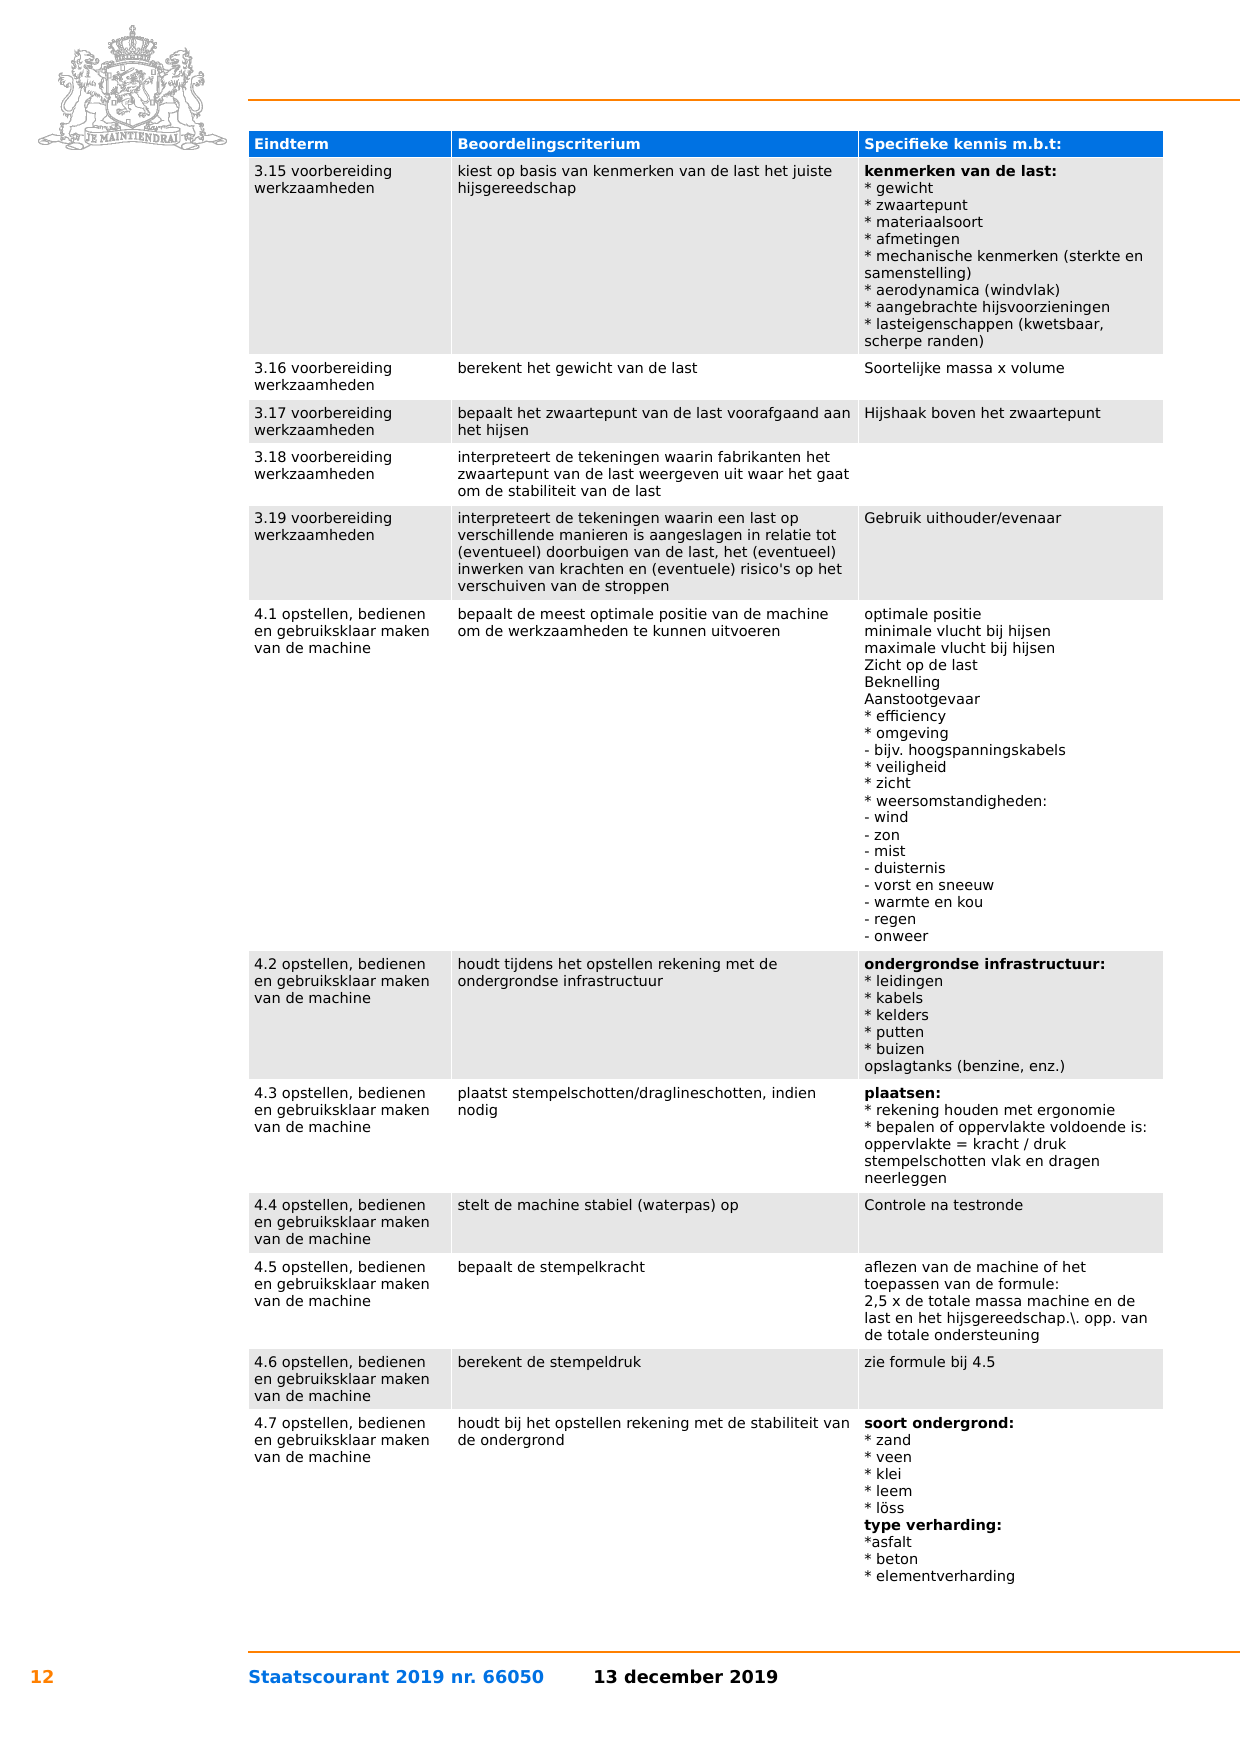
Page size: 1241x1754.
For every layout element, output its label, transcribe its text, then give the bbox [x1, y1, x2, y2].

table_cell Soortelijke massa x volume [859, 356, 1163, 399]
table_cell plaatst stempelschotten/draglineschotten, indien nodig [452, 1080, 858, 1191]
table_cell berekent de stempeldruk [452, 1349, 858, 1409]
table_cell Controle na testronde [859, 1193, 1163, 1253]
table_cell 3.19 voorbereiding werkzaamheden [249, 506, 451, 600]
table_cell 4.4 opstellen, bedienen en gebruiksklaar maken van de machine [249, 1193, 451, 1253]
table_cell 3.17 voorbereiding werkzaamheden [249, 400, 451, 443]
table_cell bepaalt het zwaartepunt van de last voorafgaand aan het hijsen [452, 400, 858, 443]
table_cell aflezen van de machine of het toepassen van de formule: 2,5 x de totale massa machine en de last en het hijsgereedschap.\. opp. van de totale ondersteuning [859, 1254, 1163, 1348]
picture [38, 25, 227, 150]
table_cell 4.1 opstellen, bedienen en gebruiksklaar maken van de machine [249, 601, 451, 950]
table_cell ondergrondse infrastructuur: * leidingen * kabels * kelders * putten * buizen opslagtanks (benzine, enz.) [859, 951, 1163, 1079]
table_header Eindterm [249, 131, 451, 157]
table_cell [859, 444, 1163, 504]
table_cell berekent het gewicht van de last [452, 356, 858, 399]
table_header Specifieke kennis m.b.t: [859, 131, 1163, 157]
table_cell optimale positie minimale vlucht bij hijsen maximale vlucht bij hijsen Zicht op de last Beknelling Aanstootgevaar * efficiency * omgeving - bijv. hoogspanningskabels * veiligheid * zicht * weersomstandigheden: - wind - zon - mist - duisternis - vorst en sneeuw - warmte en kou - regen - onweer [859, 601, 1163, 950]
table_cell zie formule bij 4.5 [859, 1349, 1163, 1409]
table_cell 3.16 voorbereiding werkzaamheden [249, 356, 451, 399]
table_cell plaatsen: * rekening houden met ergonomie * bepalen of oppervlakte voldoende is: oppervlakte = kracht / druk stempelschotten vlak en dragen neerleggen [859, 1080, 1163, 1191]
table_cell kenmerken van de last: * gewicht * zwaartepunt * materiaalsoort * afmetingen * mechanische kenmerken (sterkte en samenstelling) * aerodynamica (windvlak) * aangebrachte hijsvoorzieningen * lasteigenschappen (kwetsbaar, scherpe randen) [859, 158, 1163, 354]
table_cell 4.5 opstellen, bedienen en gebruiksklaar maken van de machine [249, 1254, 451, 1348]
table_cell houdt bij het opstellen rekening met de stabiliteit van de ondergrond [452, 1411, 858, 1590]
table_cell 4.7 opstellen, bedienen en gebruiksklaar maken van de machine [249, 1411, 451, 1590]
table_cell houdt tijdens het opstellen rekening met de ondergrondse infrastructuur [452, 951, 858, 1079]
table_cell 3.15 voorbereiding werkzaamheden [249, 158, 451, 354]
table_cell soort ondergrond: * zand * veen * klei * leem * löss type verharding: *asfalt * beton * elementverharding [859, 1411, 1163, 1590]
table_cell stelt de machine stabiel (waterpas) op [452, 1193, 858, 1253]
table_cell interpreteert de tekeningen waarin een last op verschillende manieren is aangeslagen in relatie tot (eventueel) doorbuigen van de last, het (eventueel) inwerken van krachten en (eventuele) risico's op het verschuiven van de stroppen [452, 506, 858, 600]
table_cell 4.3 opstellen, bedienen en gebruiksklaar maken van de machine [249, 1080, 451, 1191]
table_cell interpreteert de tekeningen waarin fabrikanten het zwaartepunt van de last weergeven uit waar het gaat om de stabiliteit van de last [452, 444, 858, 504]
table_cell kiest op basis van kenmerken van de last het juiste hijsgereedschap [452, 158, 858, 354]
table_cell Gebruik uithouder/evenaar [859, 506, 1163, 600]
table_cell 4.6 opstellen, bedienen en gebruiksklaar maken van de machine [249, 1349, 451, 1409]
table_cell bepaalt de stempelkracht [452, 1254, 858, 1348]
table_cell 4.2 opstellen, bedienen en gebruiksklaar maken van de machine [249, 951, 451, 1079]
table_cell Hijshaak boven het zwaartepunt [859, 400, 1163, 443]
table_cell bepaalt de meest optimale positie van de machine om de werkzaamheden te kunnen uitvoeren [452, 601, 858, 950]
table_header Beoordelingscriterium [452, 131, 858, 157]
table_cell 3.18 voorbereiding werkzaamheden [249, 444, 451, 504]
